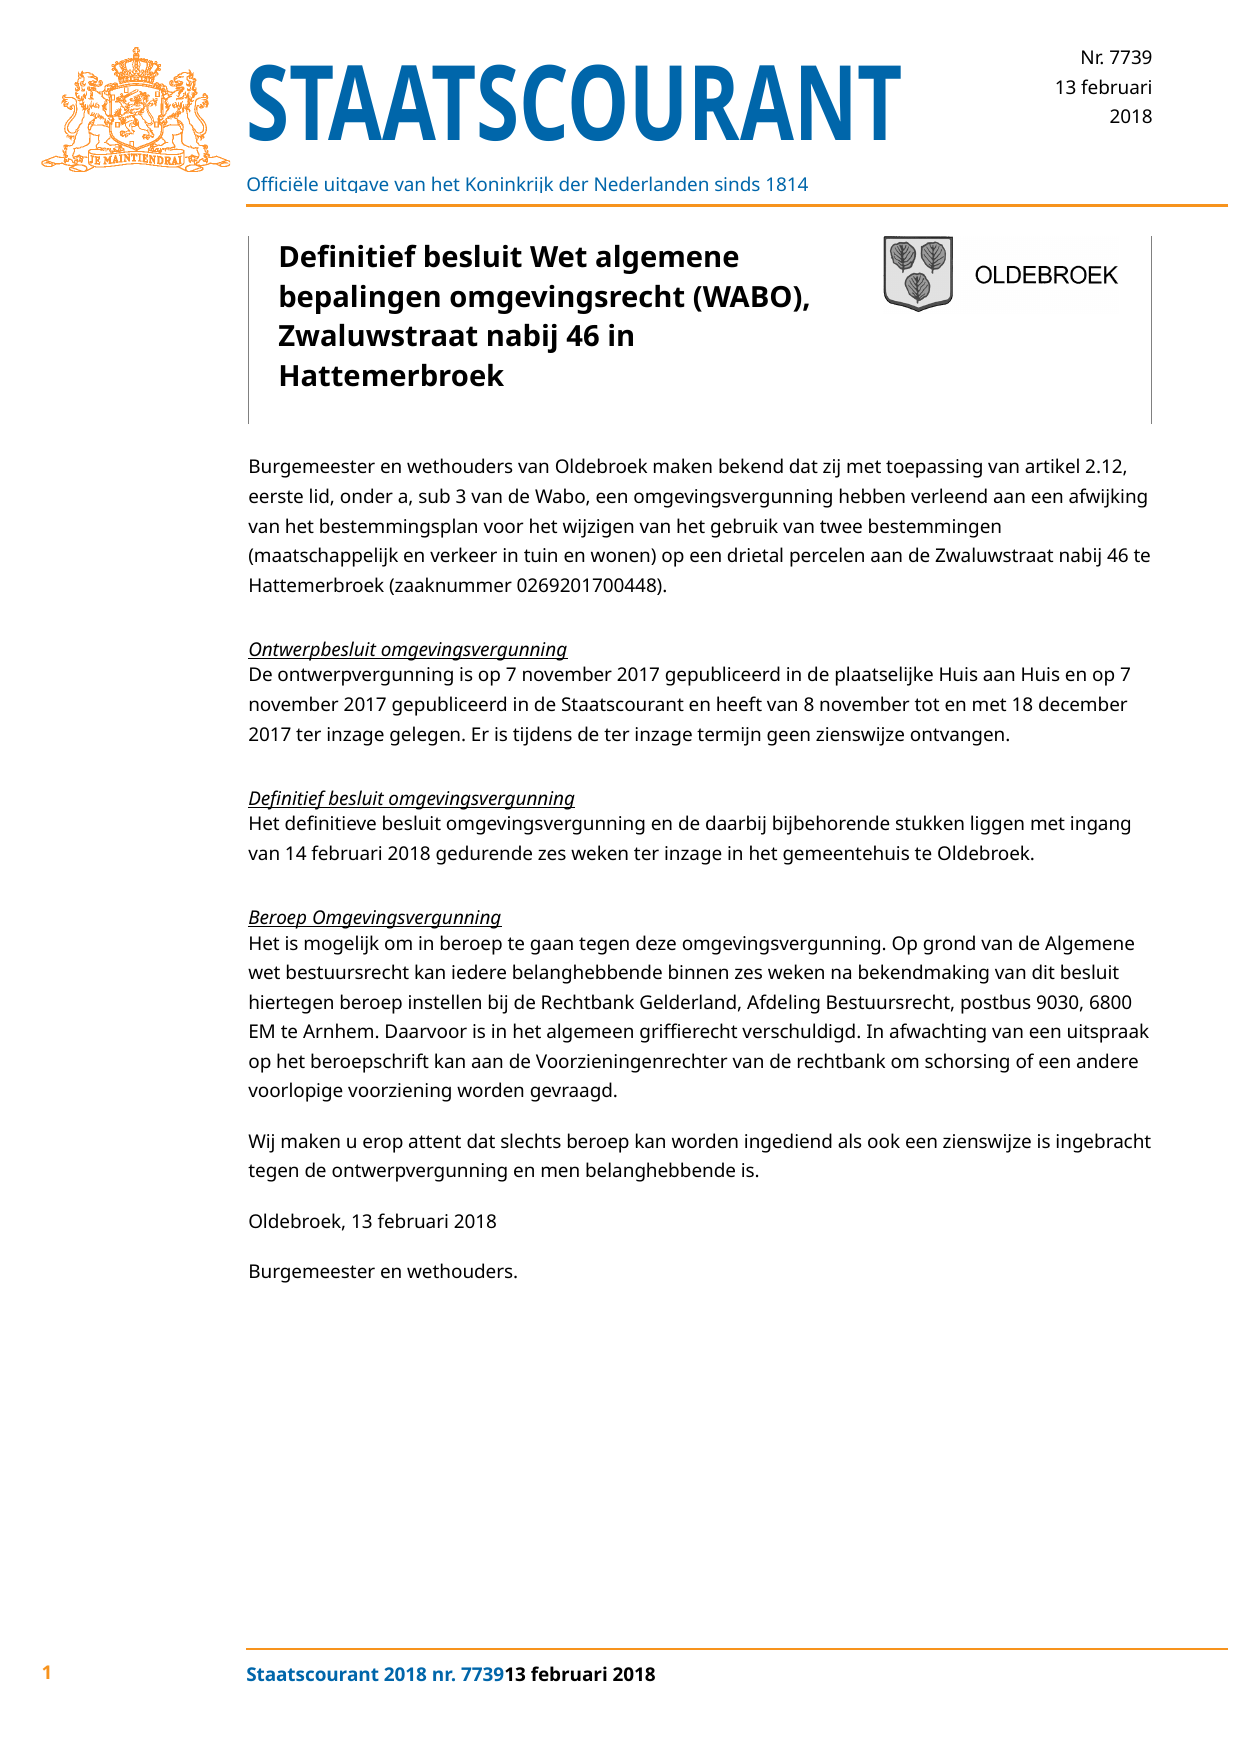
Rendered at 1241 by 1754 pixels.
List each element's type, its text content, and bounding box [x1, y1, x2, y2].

picture [41, 47, 231, 172]
text Oldebroek, 13 februari 2018 [248, 1208, 1152, 1234]
text Burgemeester en wethouders. [248, 1258, 1152, 1284]
text Wij maken u erop attent dat slechts beroep kan worden ingediend als ook een zienswijze is ingebracht tegen de ontwerpvergunning en men belanghebbende is. [248, 1128, 1152, 1183]
text Het definitieve besluit omgevingsvergunning en de daarbij bijbehorende stukken liggen met ingang van 14 februari 2018 gedurende zes weken ter inzage in het gemeentehuis te Oldebroek. [248, 811, 1152, 866]
text De ontwerpvergunning is op 7 november 2017 gepubliceerd in de plaatselijke Huis aan Huis en op 7 november 2017 gepubliceerd in de Staatscourant en heeft van 8 november tot en met 18 december 2017 ter inzage gelegen. Er is tijdens de ter inzage termijn geen zienswijze ontvangen. [248, 662, 1152, 747]
text Ontwerpbesluit omgevingsvergunning [248, 636, 1152, 662]
text Beroep Omgevingsvergunning [248, 904, 1152, 930]
text Burgemeester en wethouders van Oldebroek maken bekend dat zij met toepassing van artikel 2.12, eerste lid, onder a, sub 3 van de Wabo, een omgevingsvergunning hebben verleend aan een afwijking van het bestemmingsplan voor het wijzigen van het gebruik van twee bestemmingen (maatschappelijk en verkeer in tuin en wonen) op een drietal percelen aan de Zwaluwstraat nabij 46 te Hattemerbroek (zaaknummer 0269201700448). [248, 454, 1152, 598]
table_header Definitief besluit Wet algemene bepalingen omgevingsrecht (WABO), Zwaluwstraat nabij 46 in Hattemerbroek [249, 236, 850, 424]
text Definitief besluit omgevingsvergunning [248, 785, 1152, 811]
table_header [850, 236, 1151, 424]
text Het is mogelijk om in beroep te gaan tegen deze omgevingsvergunning. Op grond van de Algemene wet bestuursrecht kan iedere belanghebbende binnen zes weken na bekendmaking van dit besluit hiertegen beroep instellen bij de Rechtbank Gelderland, Afdeling Bestuursrecht, postbus 9030, 6800 EM te Arnhem. Daarvoor is in het algemeen griffierecht verschuldigd. In afwachting van een uitspraak op het beroepschrift kan aan de Voorzieningenrechter van de rechtbank om schorsing of een andere voorlopige voorziening worden gevraagd. [248, 930, 1152, 1103]
picture [882, 236, 1119, 314]
